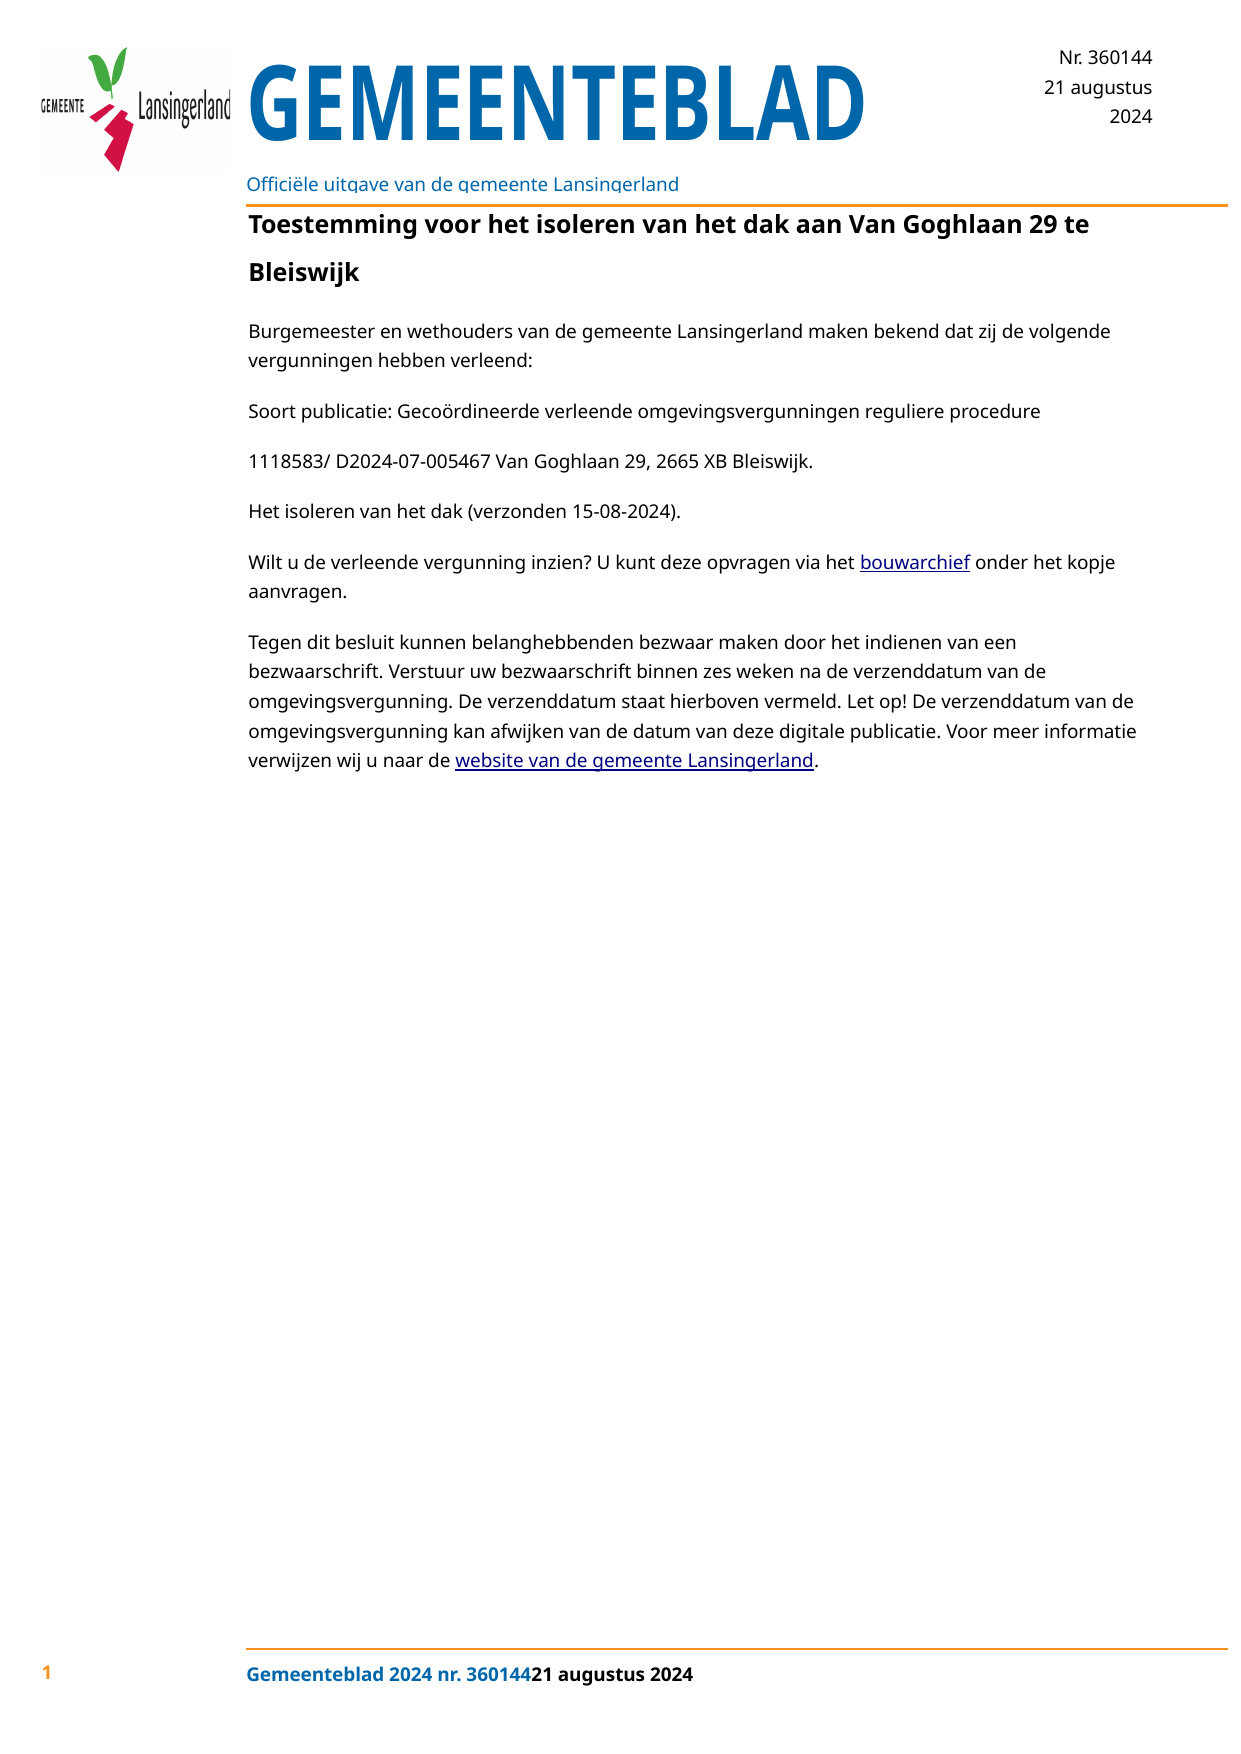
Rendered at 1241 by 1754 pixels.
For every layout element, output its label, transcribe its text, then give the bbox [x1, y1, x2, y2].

text Wilt u de verleende vergunning inzien? U kunt deze opvragen via het bouwarchief onder het kopje aanvragen. [248, 549, 1152, 604]
text Burgemeester en wethouders van de gemeente Lansingerland maken bekend dat zij de volgende vergunningen hebben verleend: [248, 318, 1152, 373]
text Het isoleren van het dak (verzonden 15-08-2024). [248, 499, 1152, 524]
text 1118583/ D2024-07-005467 Van Goghlaan 29, 2665 XB Bleiswijk. [248, 448, 1152, 474]
text Soort publicatie: Gecoördineerde verleende omgevingsvergunningen reguliere procedure [248, 398, 1152, 424]
text Toestemming voor het isoleren van het dak aan Van Goghlaan 29 te Bleiswijk [248, 207, 1152, 288]
text Tegen dit besluit kunnen belanghebbenden bezwaar maken door het indienen van een bezwaarschrift. Verstuur uw bezwaarschrift binnen zes weken na de verzenddatum van de omgevingsvergunning. De verzenddatum staat hierboven vermeld. Let op! De verzenddatum van de omgevingsvergunning kan afwijken van de datum van deze digitale publicatie. Voor meer informatie verwijzen wij u naar de website van de gemeente Lansingerland. [248, 629, 1152, 773]
picture [41, 47, 231, 172]
